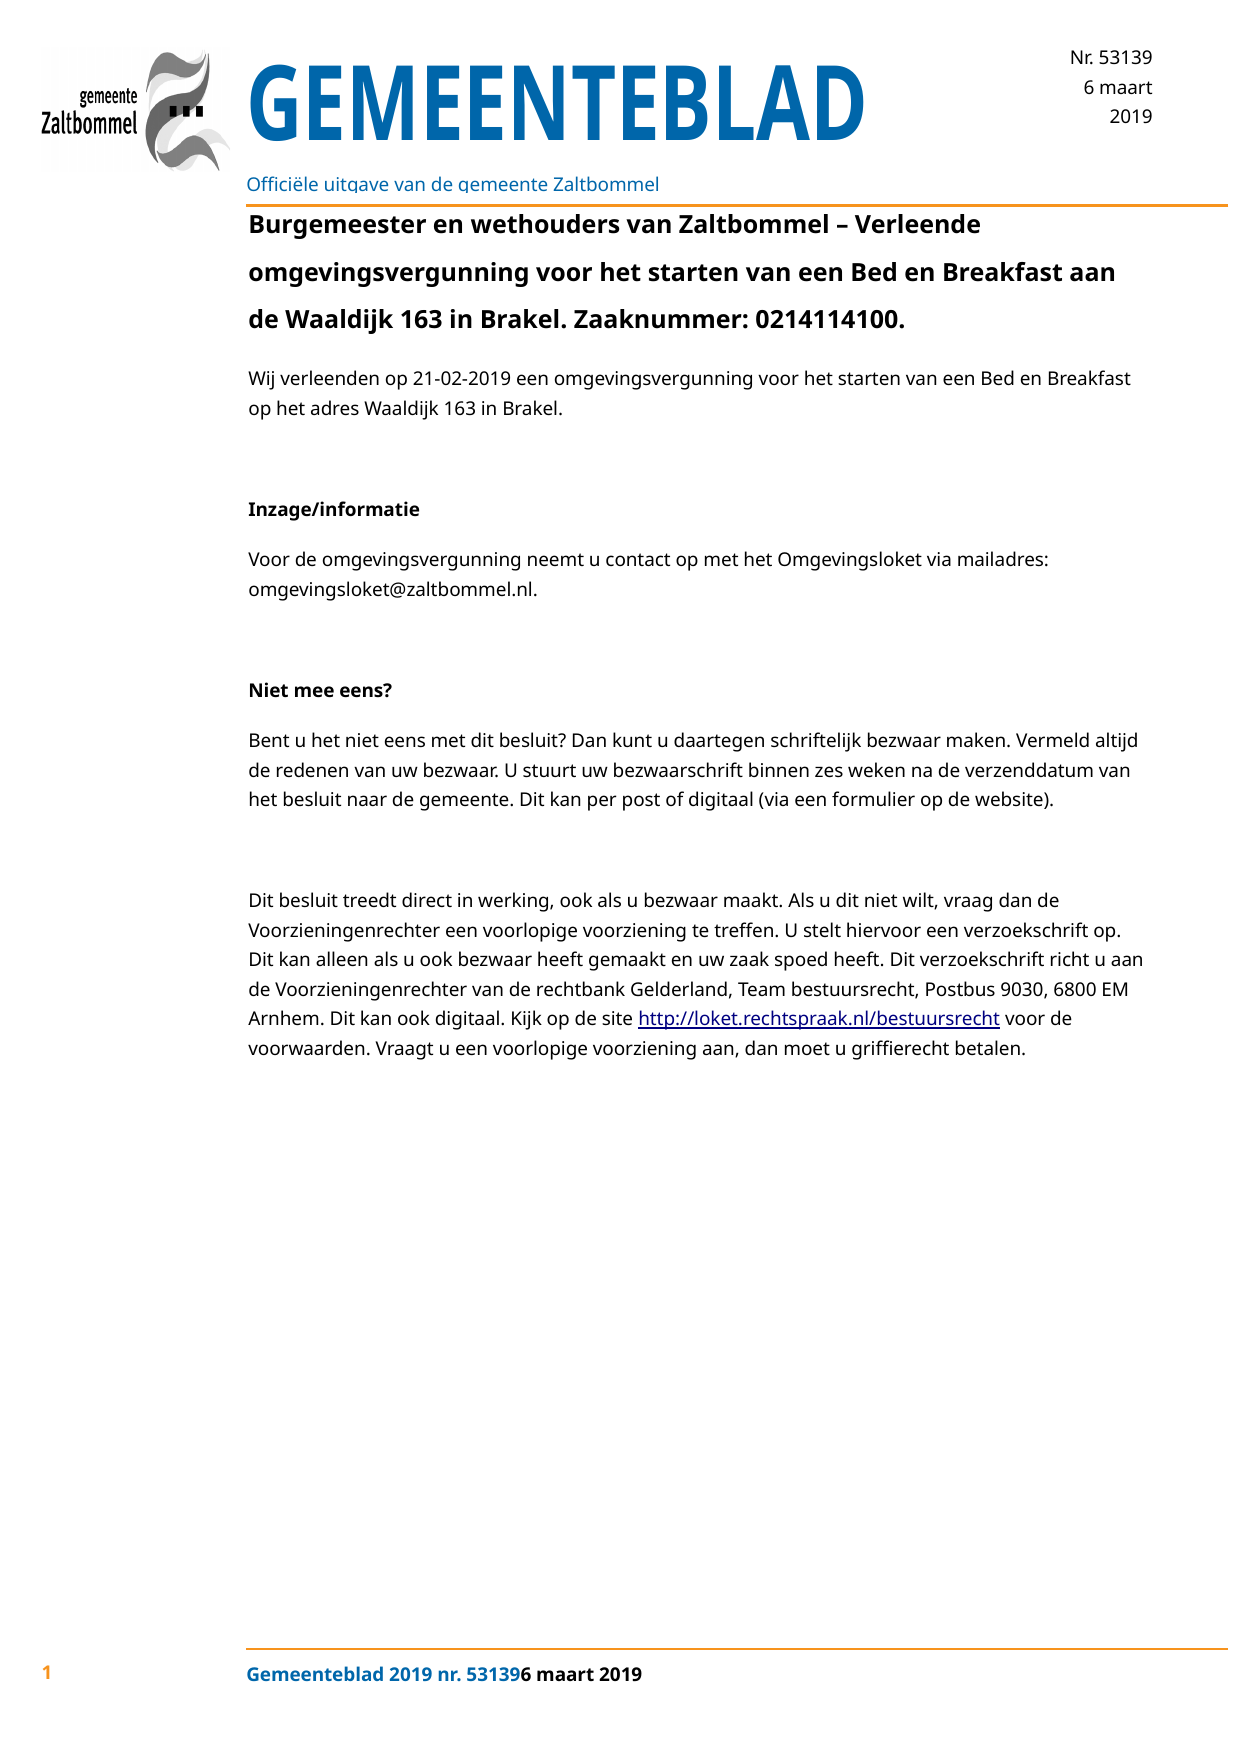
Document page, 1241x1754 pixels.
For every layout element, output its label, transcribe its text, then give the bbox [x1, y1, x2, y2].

text Dit besluit treedt direct in werking, ook als u bezwaar maakt. Als u dit niet wilt, vraag dan de Voorzieningenrechter een voorlopige voorziening te treffen. U stelt hiervoor een verzoekschrift op. Dit kan alleen als u ook bezwaar heeft gemaakt en uw zaak spoed heeft. Dit verzoekschrift richt u aan de Voorzieningenrechter van de rechtbank Gelderland, Team bestuursrecht, Postbus 9030, 6800 EM Arnhem. Dit kan ook digitaal. Kijk op de site http://loket.rechtspraak.nl/bestuursrecht voor de voorwaarden. Vraagt u een voorlopige voorziening aan, dan moet u griffierecht betalen. [248, 887, 1152, 1061]
picture [41, 47, 231, 172]
text Burgemeester en wethouders van Zaltbommel – Verleende omgevingsvergunning voor het starten van een Bed en Breakfast aan de Waaldijk 163 in Brakel. Zaaknummer: 0214114100. [248, 207, 1152, 336]
text Inzage/informatie [248, 496, 1152, 522]
text Wij verleenden op 21-02-2019 een omgevingsvergunning voor het starten van een Bed en Breakfast op het adres Waaldijk 163 in Brakel. [248, 366, 1152, 421]
text Bent u het niet eens met dit besluit? Dan kunt u daartegen schriftelijk bezwaar maken. Vermeld altijd de redenen van uw bezwaar. U stuurt uw bezwaarschrift binnen zes weken na de verzenddatum van het besluit naar de gemeente. Dit kan per post of digitaal (via een formulier op de website). [248, 727, 1152, 812]
text Voor de omgevingsvergunning neemt u contact op met het Omgevingsloket via mailadres: omgevingsloket@zaltbommel.nl. [248, 546, 1152, 602]
text Niet mee eens? [248, 677, 1152, 702]
